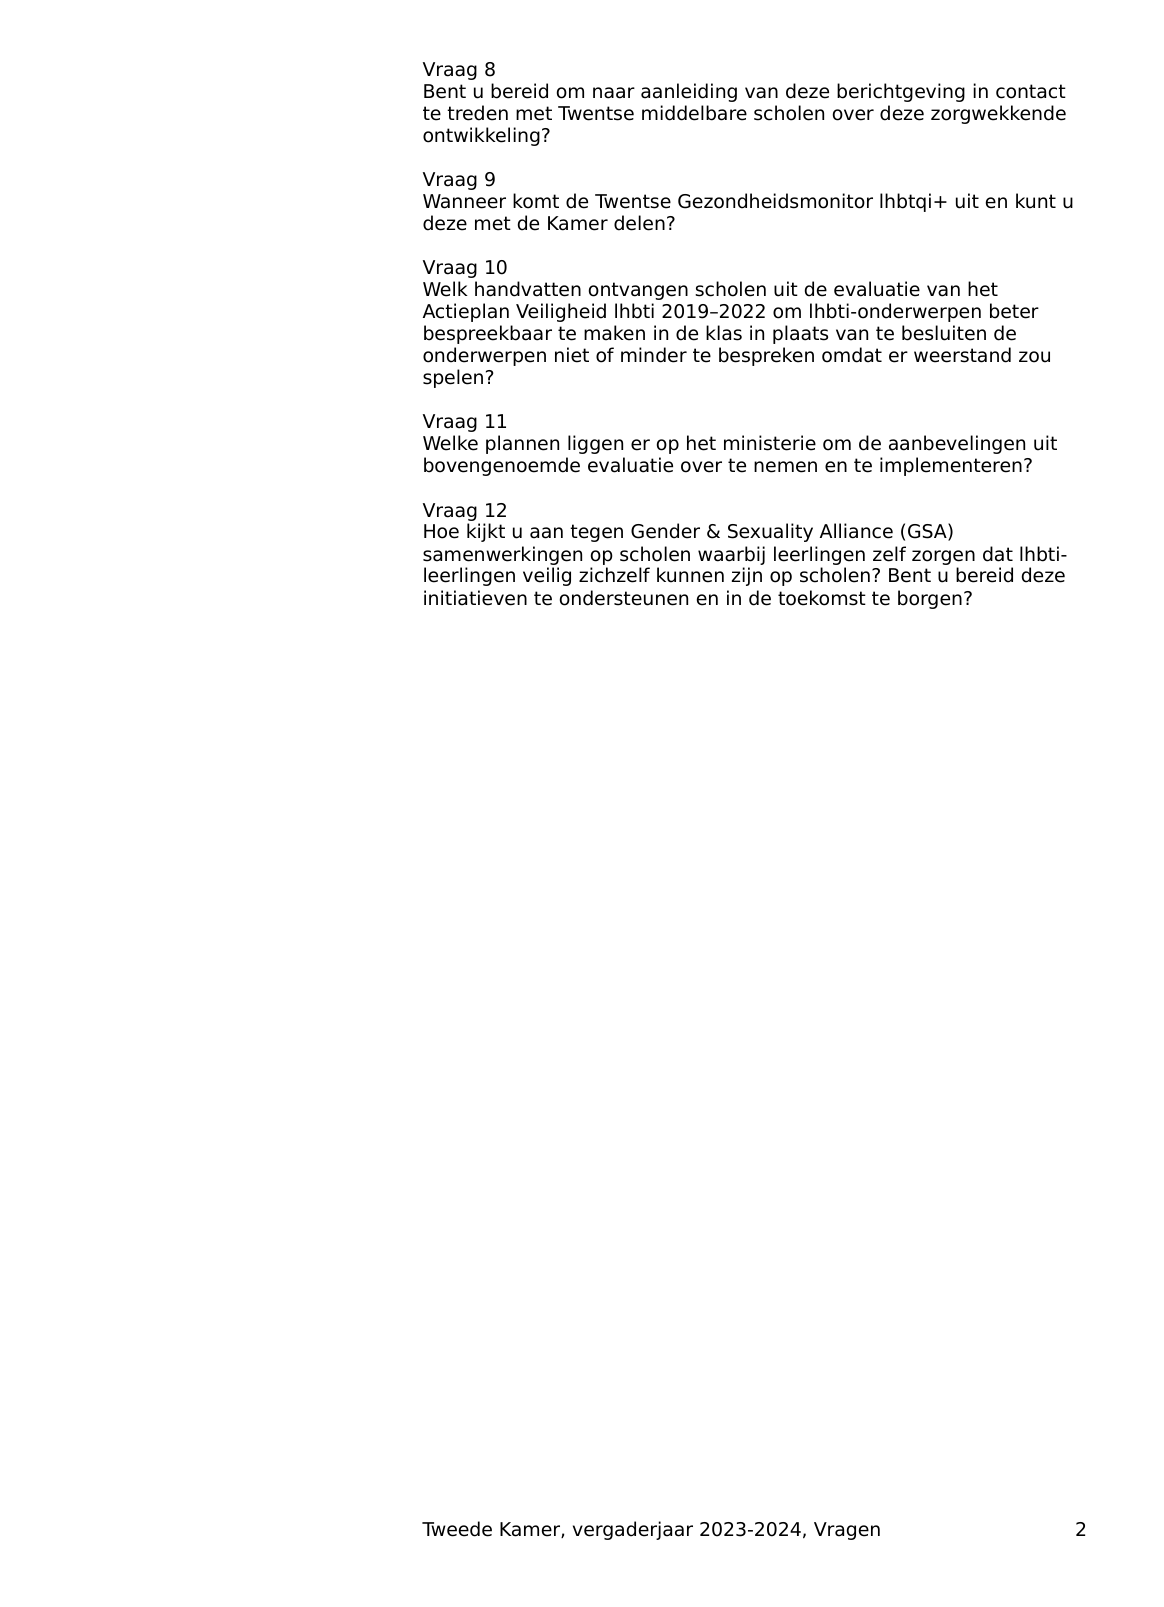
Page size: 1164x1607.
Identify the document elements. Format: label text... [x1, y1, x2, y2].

text Vraag 10 [422, 257, 1087, 279]
text Vraag 8 [422, 59, 1087, 81]
text Wanneer komt de Twentse Gezondheidsmonitor lhbtqi+ uit en kunt u deze met de Kamer delen? [422, 191, 1087, 235]
text Welk handvatten ontvangen scholen uit de evaluatie van het Actieplan Veiligheid lhbti 2019–2022 om lhbti-onderwerpen beter bespreekbaar te maken in de klas in plaats van te besluiten de onderwerpen niet of minder te bespreken omdat er weerstand zou spelen? [422, 279, 1087, 389]
text Vraag 12 [422, 499, 1087, 521]
text Vraag 11 [422, 411, 1087, 433]
text Hoe kijkt u aan tegen Gender & Sexuality Alliance (GSA) samenwerkingen op scholen waarbij leerlingen zelf zorgen dat lhbti-leerlingen veilig zichzelf kunnen zijn op scholen? Bent u bereid deze initiatieven te ondersteunen en in de toekomst te borgen? [422, 521, 1087, 609]
text Vraag 9 [422, 169, 1087, 191]
text Bent u bereid om naar aanleiding van deze berichtgeving in contact te treden met Twentse middelbare scholen over deze zorgwekkende ontwikkeling? [422, 81, 1087, 147]
text Welke plannen liggen er op het ministerie om de aanbevelingen uit bovengenoemde evaluatie over te nemen en te implementeren? [422, 433, 1087, 477]
